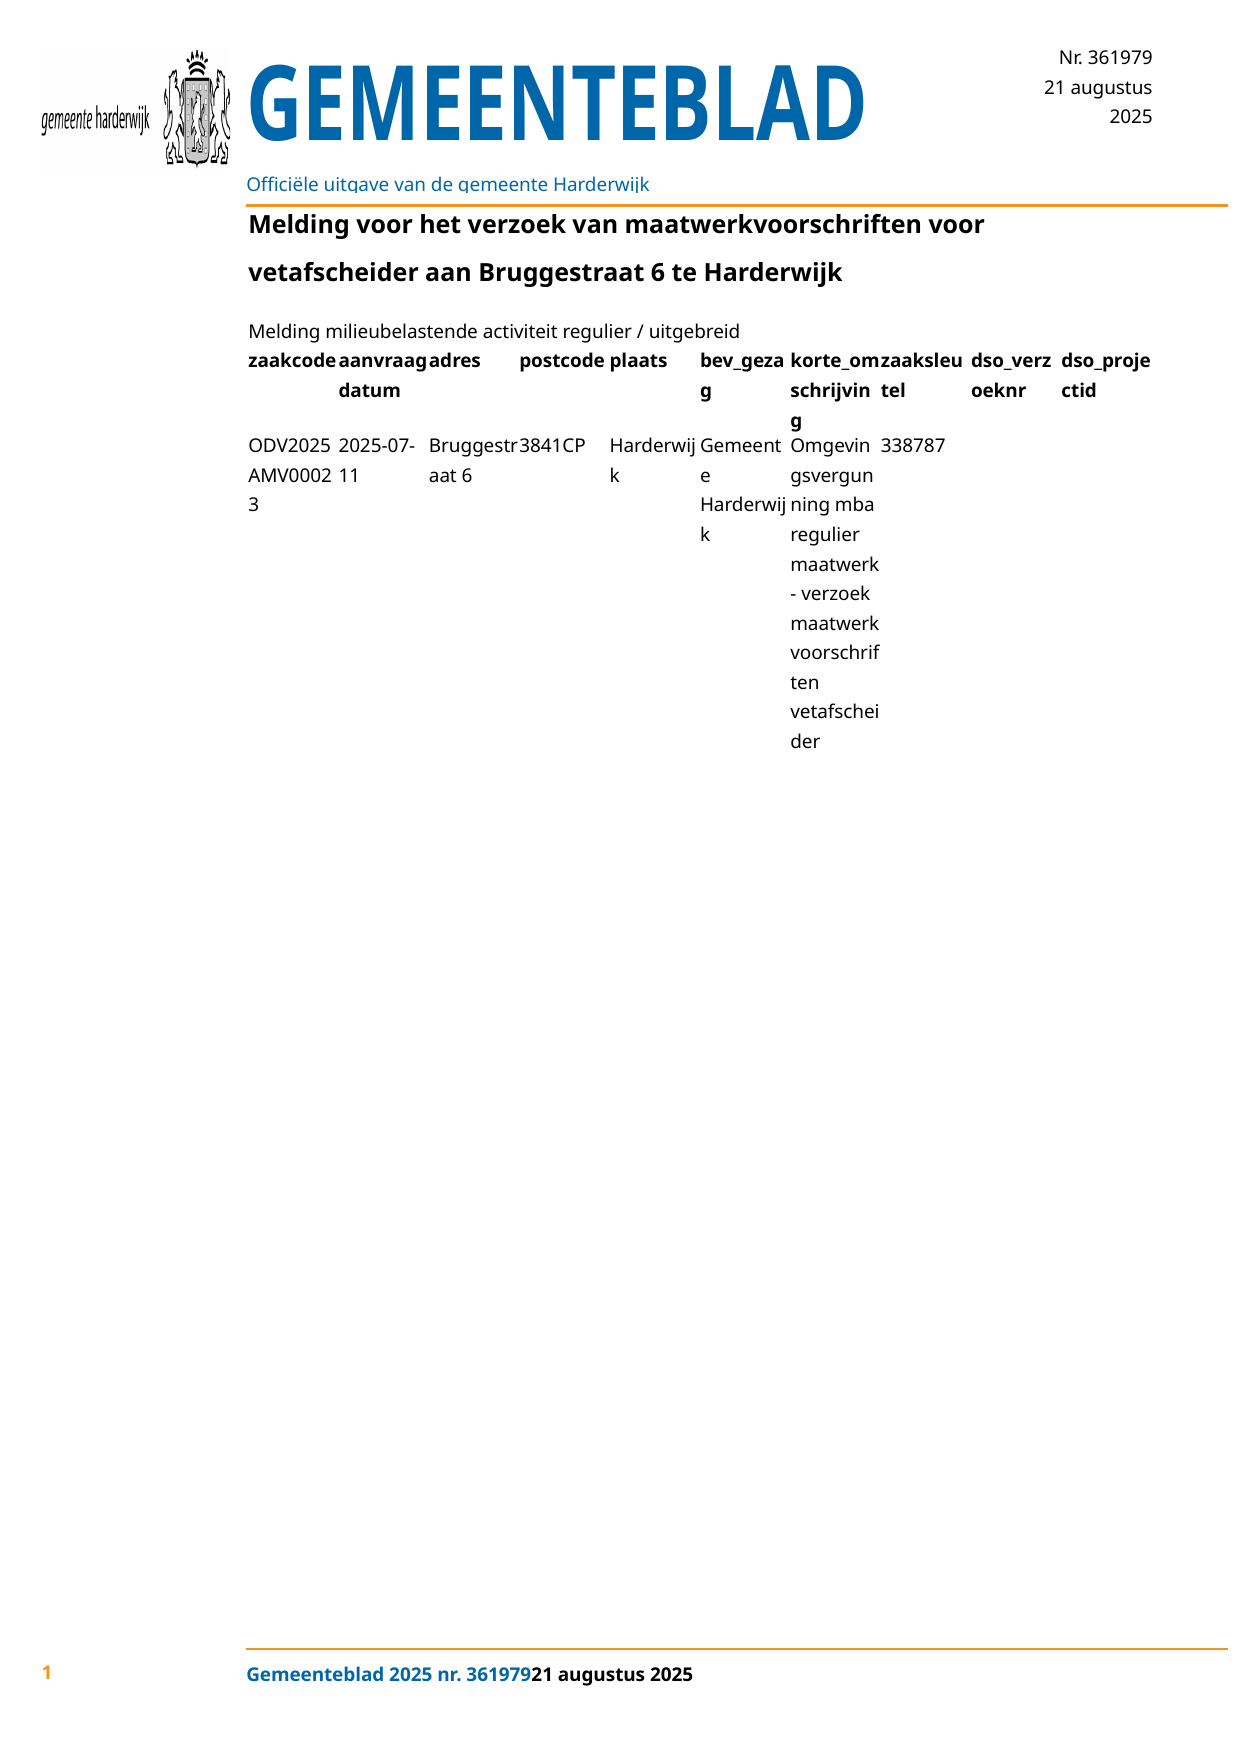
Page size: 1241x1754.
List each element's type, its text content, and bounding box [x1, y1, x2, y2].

table_header adres [429, 348, 519, 432]
table_cell Omgevingsvergunning mba regulier maatwerk - verzoek maatwerkvoorschriften vetafscheider [790, 433, 881, 754]
picture [41, 47, 231, 172]
table_header dso_verzoeknr [971, 348, 1061, 432]
table_header zaaksleutel [881, 348, 971, 432]
table_header postcode [519, 348, 609, 432]
table_cell 2025-07-11 [338, 433, 429, 754]
table_cell 338787 [881, 433, 971, 754]
table_cell [1061, 433, 1152, 754]
table_header korte_omschrijving [790, 348, 881, 432]
table_cell [971, 433, 1061, 754]
table_header zaakcode [248, 348, 338, 432]
text Melding milieubelastende activiteit regulier / uitgebreid [248, 318, 1152, 344]
table_header aanvraagdatum [338, 348, 429, 432]
table_cell Gemeente Harderwijk [700, 433, 790, 754]
table_header plaats [609, 348, 700, 432]
table_cell 3841CP [519, 433, 609, 754]
table_header dso_projectid [1061, 348, 1152, 432]
table_cell ODV2025AMV00023 [248, 433, 338, 754]
table_cell Bruggestraat 6 [429, 433, 519, 754]
table_cell Harderwijk [609, 433, 700, 754]
table_header bev_gezag [700, 348, 790, 432]
text Melding voor het verzoek van maatwerkvoorschriften voor vetafscheider aan Bruggestraat 6 te Harderwijk [248, 207, 1152, 288]
